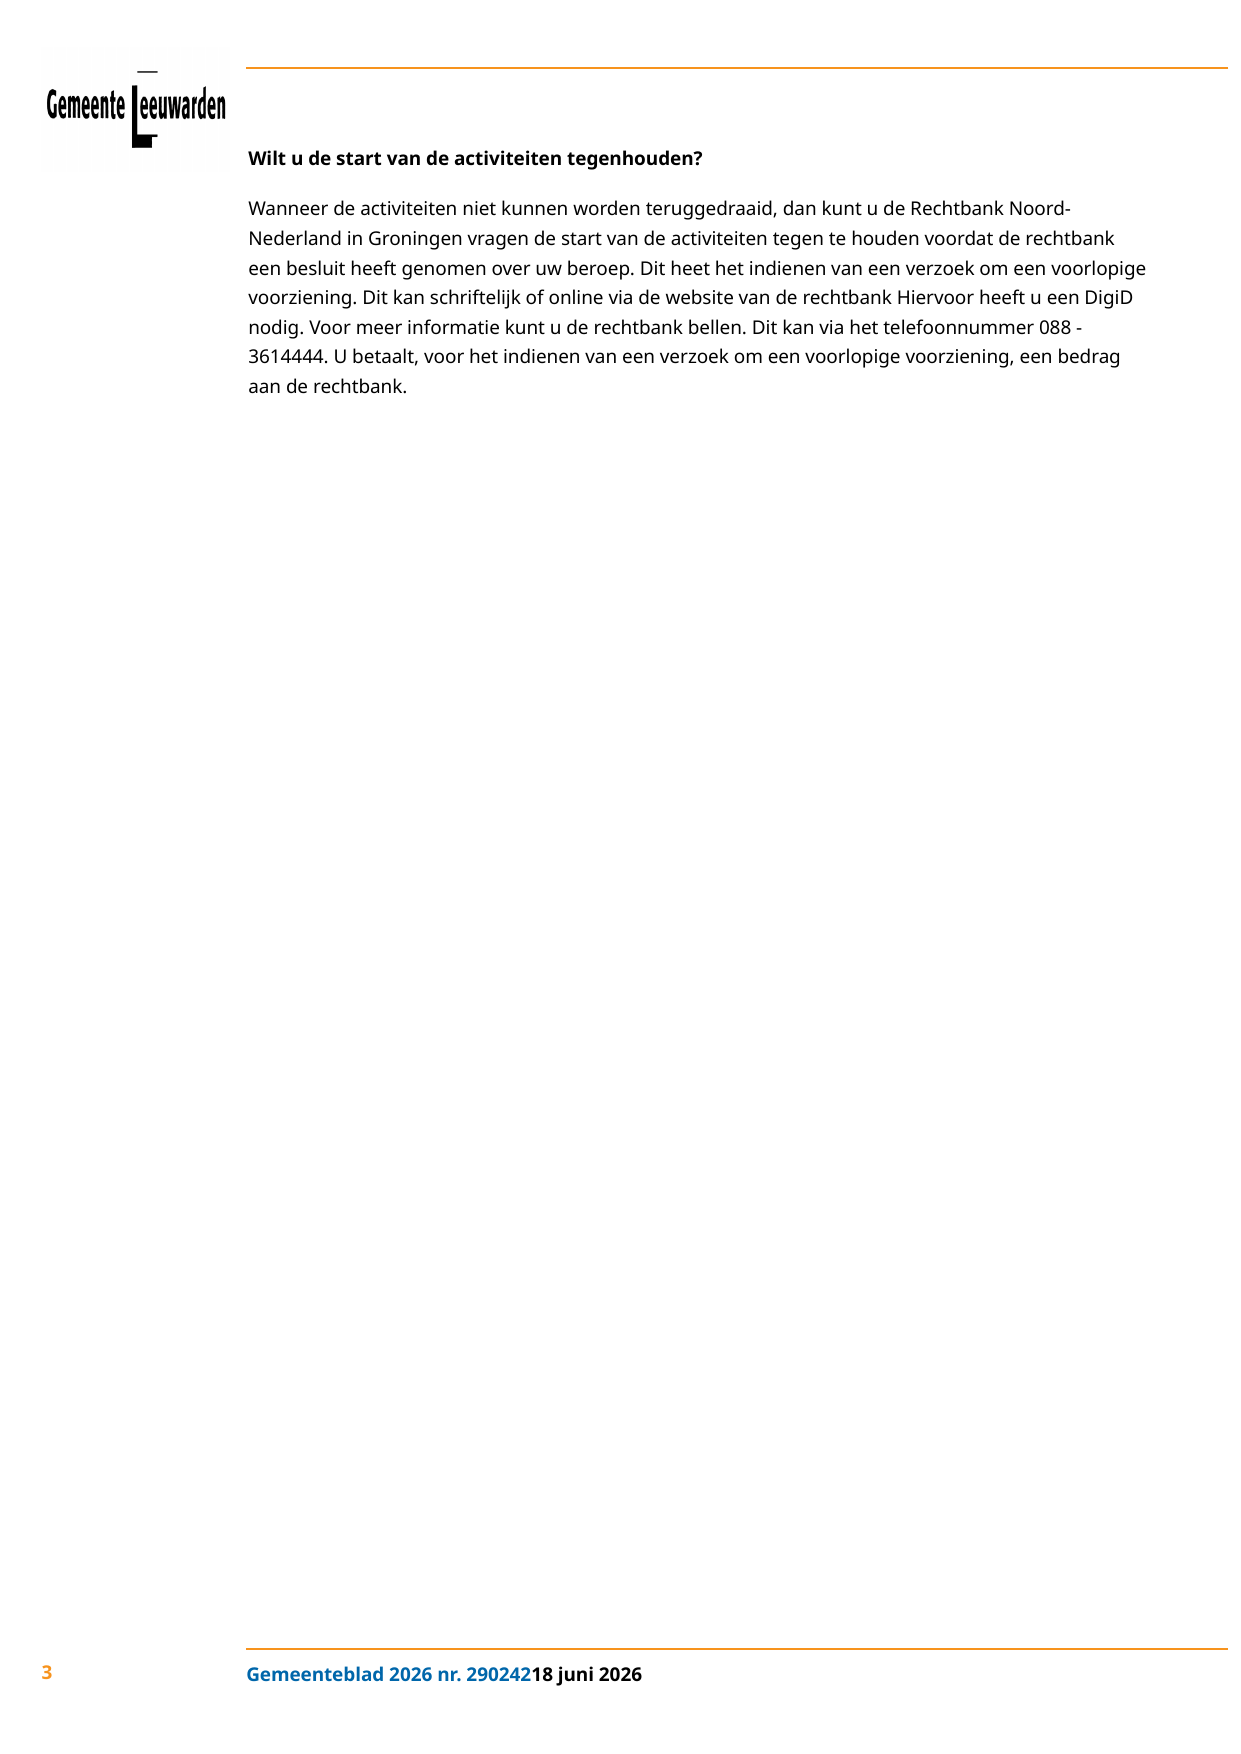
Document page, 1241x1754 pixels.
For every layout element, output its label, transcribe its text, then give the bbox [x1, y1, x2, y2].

text Wanneer de activiteiten niet kunnen worden teruggedraaid, dan kunt u de Rechtbank Noord-Nederland in Groningen vragen de start van de activiteiten tegen te houden voordat de rechtbank een besluit heeft genomen over uw beroep. Dit heet het indienen van een verzoek om een voorlopige voorziening. Dit kan schriftelijk of online via de website van de rechtbank Hiervoor heeft u een DigiD nodig. Voor meer informatie kunt u de rechtbank bellen. Dit kan via het telefoonnummer 088 - 3614444. U betaalt, voor het indienen van een verzoek om een voorlopige voorziening, een bedrag aan de rechtbank. [248, 196, 1152, 399]
text Wilt u de start van de activiteiten tegenhouden? [248, 145, 1152, 171]
picture [41, 47, 231, 172]
